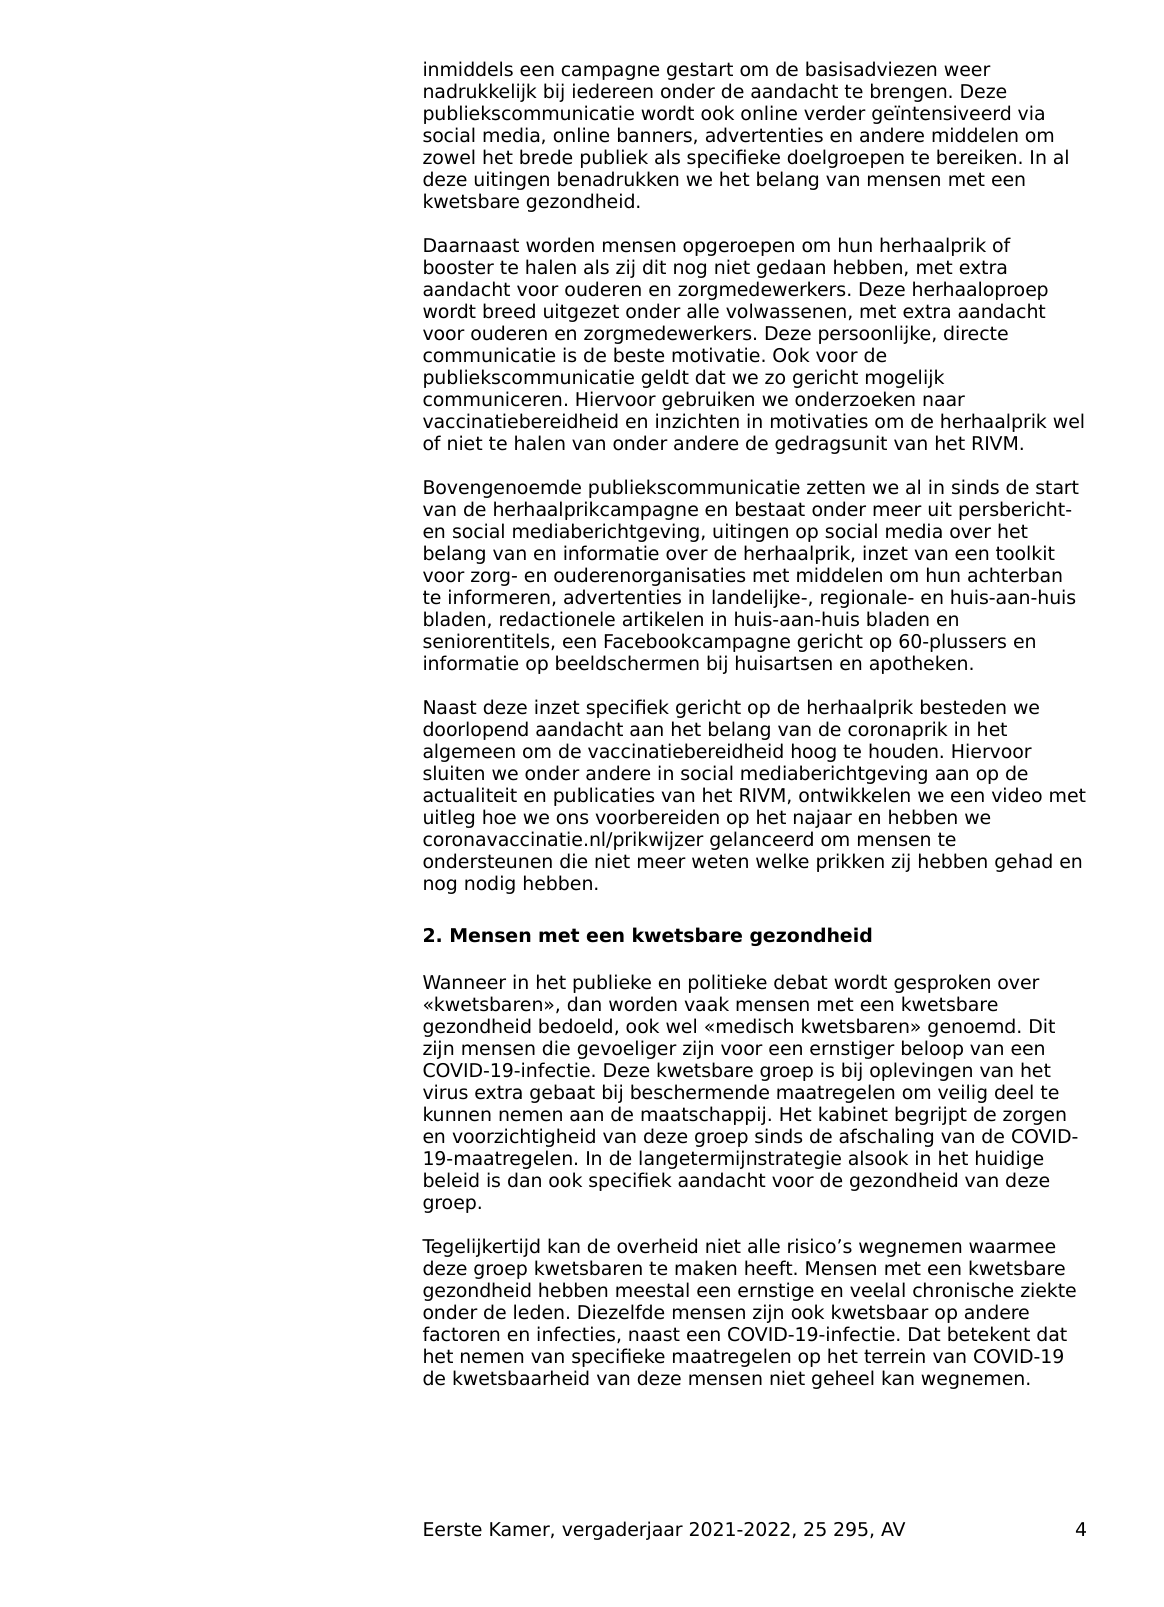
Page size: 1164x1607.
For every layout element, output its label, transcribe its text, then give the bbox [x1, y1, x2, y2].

text Wanneer in het publieke en politieke debat wordt gesproken over «kwetsbaren», dan worden vaak mensen met een kwetsbare gezondheid bedoeld, ook wel «medisch kwetsbaren» genoemd. Dit zijn mensen die gevoeliger zijn voor een ernstiger beloop van een COVID-19-infectie. Deze kwetsbare groep is bij oplevingen van het virus extra gebaat bij beschermende maatregelen om veilig deel te kunnen nemen aan de maatschappij. Het kabinet begrijpt de zorgen en voorzichtigheid van deze groep sinds de afschaling van de COVID-19-maatregelen. In de langetermijnstrategie alsook in het huidige beleid is dan ook specifiek aandacht voor de gezondheid van deze groep. [422, 972, 1087, 1214]
text Tegelijkertijd kan de overheid niet alle risico’s wegnemen waarmee deze groep kwetsbaren te maken heeft. Mensen met een kwetsbare gezondheid hebben meestal een ernstige en veelal chronische ziekte onder de leden. Diezelfde mensen zijn ook kwetsbaar op andere factoren en infecties, naast een COVID-19-infectie. Dat betekent dat het nemen van specifieke maatregelen op het terrein van COVID-19 de kwetsbaarheid van deze mensen niet geheel kan wegnemen. [422, 1236, 1087, 1390]
subtitle 2. Mensen met een kwetsbare gezondheid [422, 925, 1087, 947]
text Bovengenoemde publiekscommunicatie zetten we al in sinds de start van de herhaalprikcampagne en bestaat onder meer uit persbericht- en social mediaberichtgeving, uitingen op social media over het belang van en informatie over de herhaalprik, inzet van een toolkit voor zorg- en ouderenorganisaties met middelen om hun achterban te informeren, advertenties in landelijke-, regionale- en huis-aan-huis bladen, redactionele artikelen in huis-aan-huis bladen en seniorentitels, een Facebookcampagne gericht op 60-plussers en informatie op beeldschermen bij huisartsen en apotheken. [422, 477, 1087, 675]
text Daarnaast worden mensen opgeroepen om hun herhaalprik of booster te halen als zij dit nog niet gedaan hebben, met extra aandacht voor ouderen en zorgmedewerkers. Deze herhaaloproep wordt breed uitgezet onder alle volwassenen, met extra aandacht voor ouderen en zorgmedewerkers. Deze persoonlijke, directe communicatie is de beste motivatie. Ook voor de publiekscommunicatie geldt dat we zo gericht mogelijk communiceren. Hiervoor gebruiken we onderzoeken naar vaccinatiebereidheid en inzichten in motivaties om de herhaalprik wel of niet te halen van onder andere de gedragsunit van het RIVM. [422, 235, 1087, 455]
text inmiddels een campagne gestart om de basisadviezen weer nadrukkelijk bij iedereen onder de aandacht te brengen. Deze publiekscommunicatie wordt ook online verder geïntensiveerd via social media, online banners, advertenties en andere middelen om zowel het brede publiek als specifieke doelgroepen te bereiken. In al deze uitingen benadrukken we het belang van mensen met een kwetsbare gezondheid. [422, 59, 1087, 213]
text Naast deze inzet specifiek gericht op de herhaalprik besteden we doorlopend aandacht aan het belang van de coronaprik in het algemeen om de vaccinatiebereidheid hoog te houden. Hiervoor sluiten we onder andere in social mediaberichtgeving aan op de actualiteit en publicaties van het RIVM, ontwikkelen we een video met uitleg hoe we ons voorbereiden op het najaar en hebben we coronavaccinatie.nl/prikwijzer gelanceerd om mensen te ondersteunen die niet meer weten welke prikken zij hebben gehad en nog nodig hebben. [422, 697, 1087, 895]
